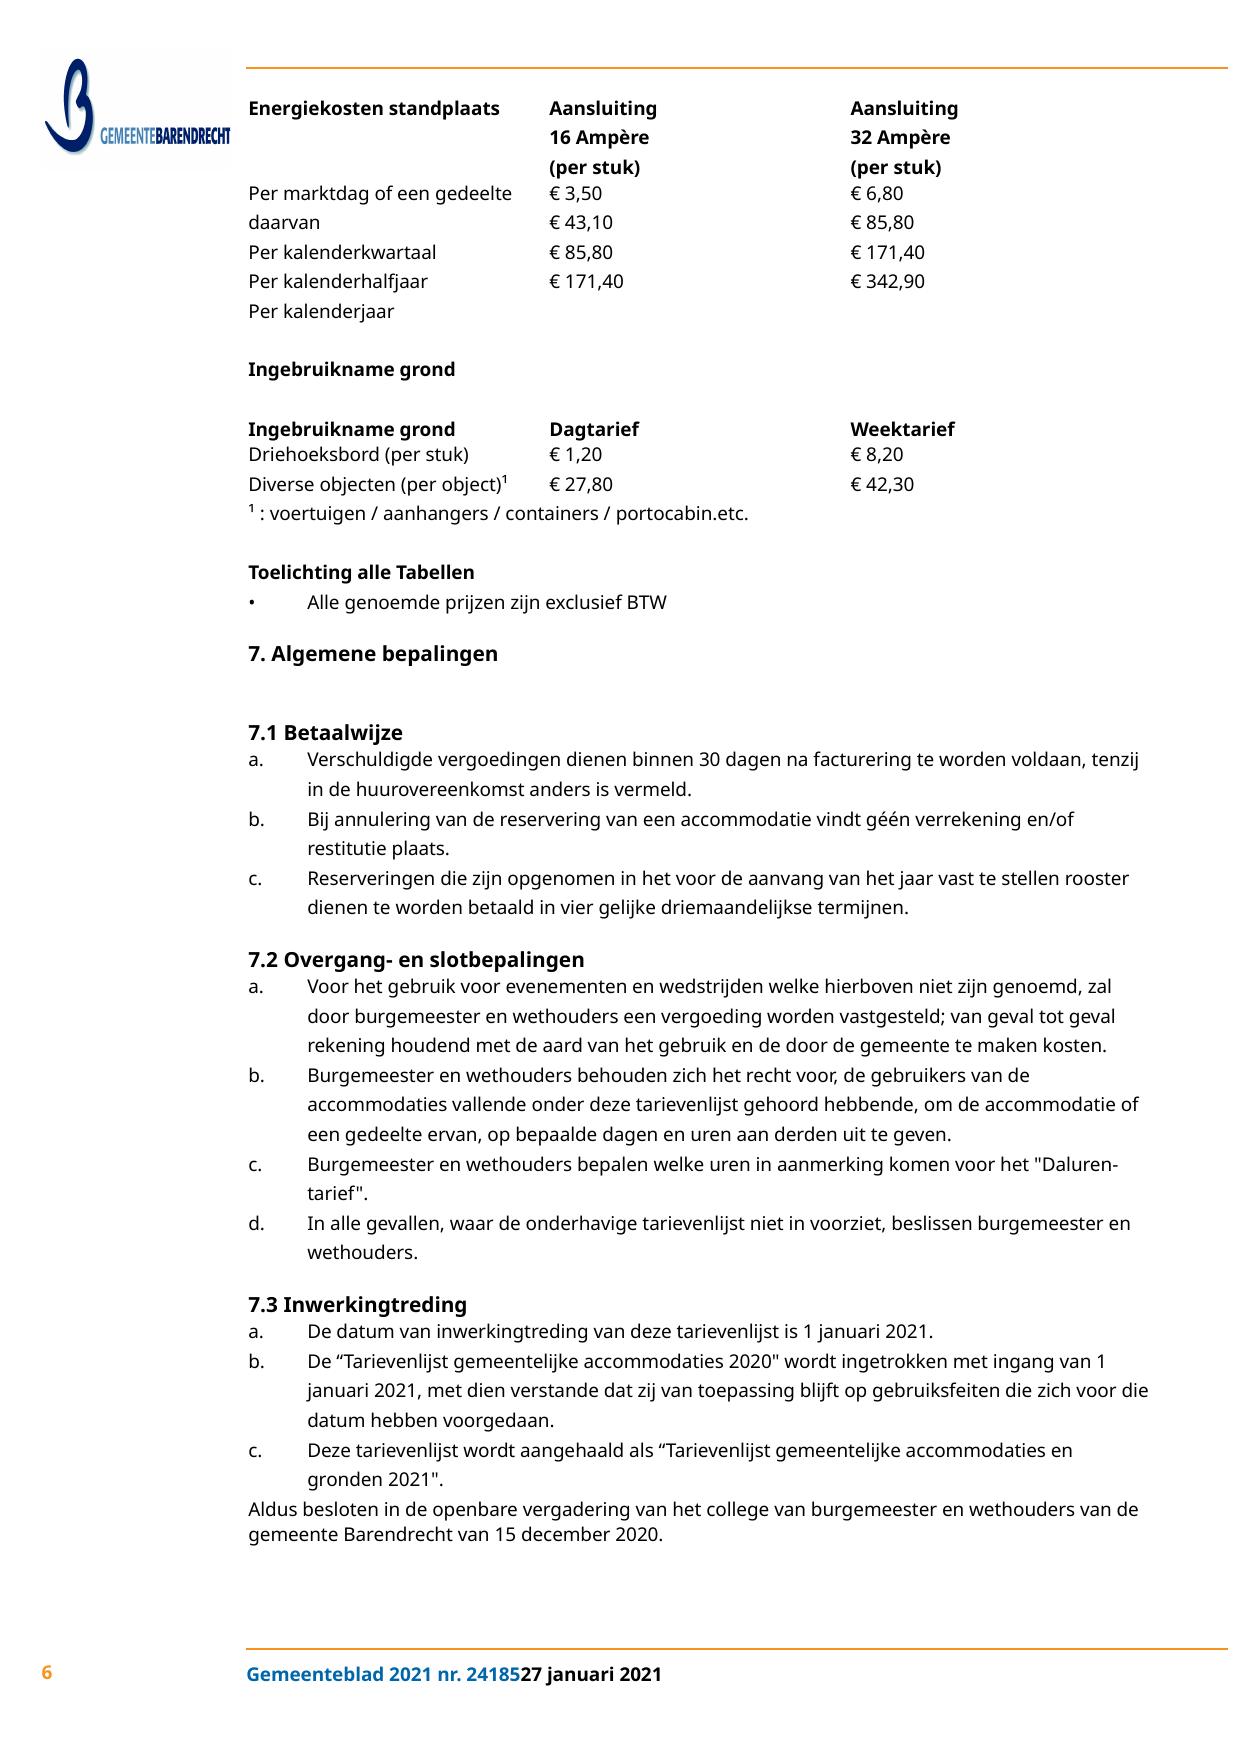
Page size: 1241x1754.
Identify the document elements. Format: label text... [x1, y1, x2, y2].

list Reserveringen die zijn opgenomen in het voor de aanvang van het jaar vast te stellen rooster dienen te worden betaald in vier gelijke driemaandelijkse termijnen. [248, 865, 1152, 920]
list Burgemeester en wethouders bepalen welke uren in aanmerking komen voor het "Daluren-tarief". [248, 1151, 1152, 1206]
list Verschuldigde vergoedingen dienen binnen 30 dagen na facturering te worden voldaan, tenzij in de huurovereenkomst anders is vermeld. [248, 747, 1152, 802]
table_header Aansluiting 32 Ampère (per stuk) [850, 95, 1152, 180]
list Alle genoemde prijzen zijn exclusief BTW [248, 589, 1152, 614]
text 7.3 Inwerkingtreding [248, 1290, 1152, 1318]
table_header Ingebruikname grond [248, 416, 549, 442]
table_cell Driehoeksbord (per stuk) Diverse objecten (per object)¹ [248, 442, 549, 497]
text ¹ : voertuigen / aanhangers / containers / portocabin.etc. [248, 500, 1152, 526]
list Bij annulering van de reservering van een accommodatie vindt géén verrekening en/of restitutie plaats. [248, 806, 1152, 861]
table_header Aansluiting 16 Ampère (per stuk) [549, 95, 850, 180]
table_header Energiekosten standplaats [248, 95, 549, 180]
text 7. Algemene bepalingen [248, 639, 1152, 668]
table_cell € 6,80 € 85,80 € 171,40 € 342,90 [850, 180, 1152, 324]
list Burgemeester en wethouders behouden zich het recht voor, de gebruikers van de accommodaties vallende onder deze tarievenlijst gehoord hebbende, om de accommodatie of een gedeelte ervan, op bepaalde dagen en uren aan derden uit te geven. [248, 1062, 1152, 1147]
table_cell Per marktdag of een gedeelte daarvan Per kalenderkwartaal Per kalenderhalfjaar Per kalenderjaar [248, 180, 549, 324]
list Voor het gebruik voor evenementen en wedstrijden welke hierboven niet zijn genoemd, zal door burgemeester en wethouders een vergoeding worden vastgesteld; van geval tot geval rekening houdend met de aard van het gebruik en de door de gemeente te maken kosten. [248, 973, 1152, 1058]
text Toelichting alle Tabellen [248, 559, 1152, 585]
text 7.1 Betaalwijze [248, 718, 1152, 747]
table_cell € 8,20 € 42,30 [850, 442, 1152, 497]
table_header Dagtarief [549, 416, 850, 442]
table_cell € 1,20 € 27,80 [549, 442, 850, 497]
list De datum van inwerkingtreding van deze tarievenlijst is 1 januari 2021. [248, 1318, 1152, 1344]
table_cell € 3,50 € 43,10 € 85,80 € 171,40 [549, 180, 850, 324]
table_header Weektarief [850, 416, 1152, 442]
text Aldus besloten in de openbare vergadering van het college van burgemeester en wethouders van de gemeente Barendrecht van 15 december 2020. [248, 1496, 1152, 1547]
list Deze tarievenlijst wordt aangehaald als “Tarievenlijst gemeentelijke accommodaties en gronden 2021". [248, 1437, 1152, 1492]
list De “Tarievenlijst gemeentelijke accommodaties 2020" wordt ingetrokken met ingang van 1 januari 2021, met dien verstande dat zij van toepassing blijft op gebruiksfeiten die zich voor die datum hebben voorgedaan. [248, 1348, 1152, 1433]
text 7.2 Overgang- en slotbepalingen [248, 945, 1152, 973]
picture [41, 47, 231, 172]
text Ingebruikname grond [248, 357, 1152, 382]
list In alle gevallen, waar de onderhavige tarievenlijst niet in voorziet, beslissen burgemeester en wethouders. [248, 1210, 1152, 1265]
